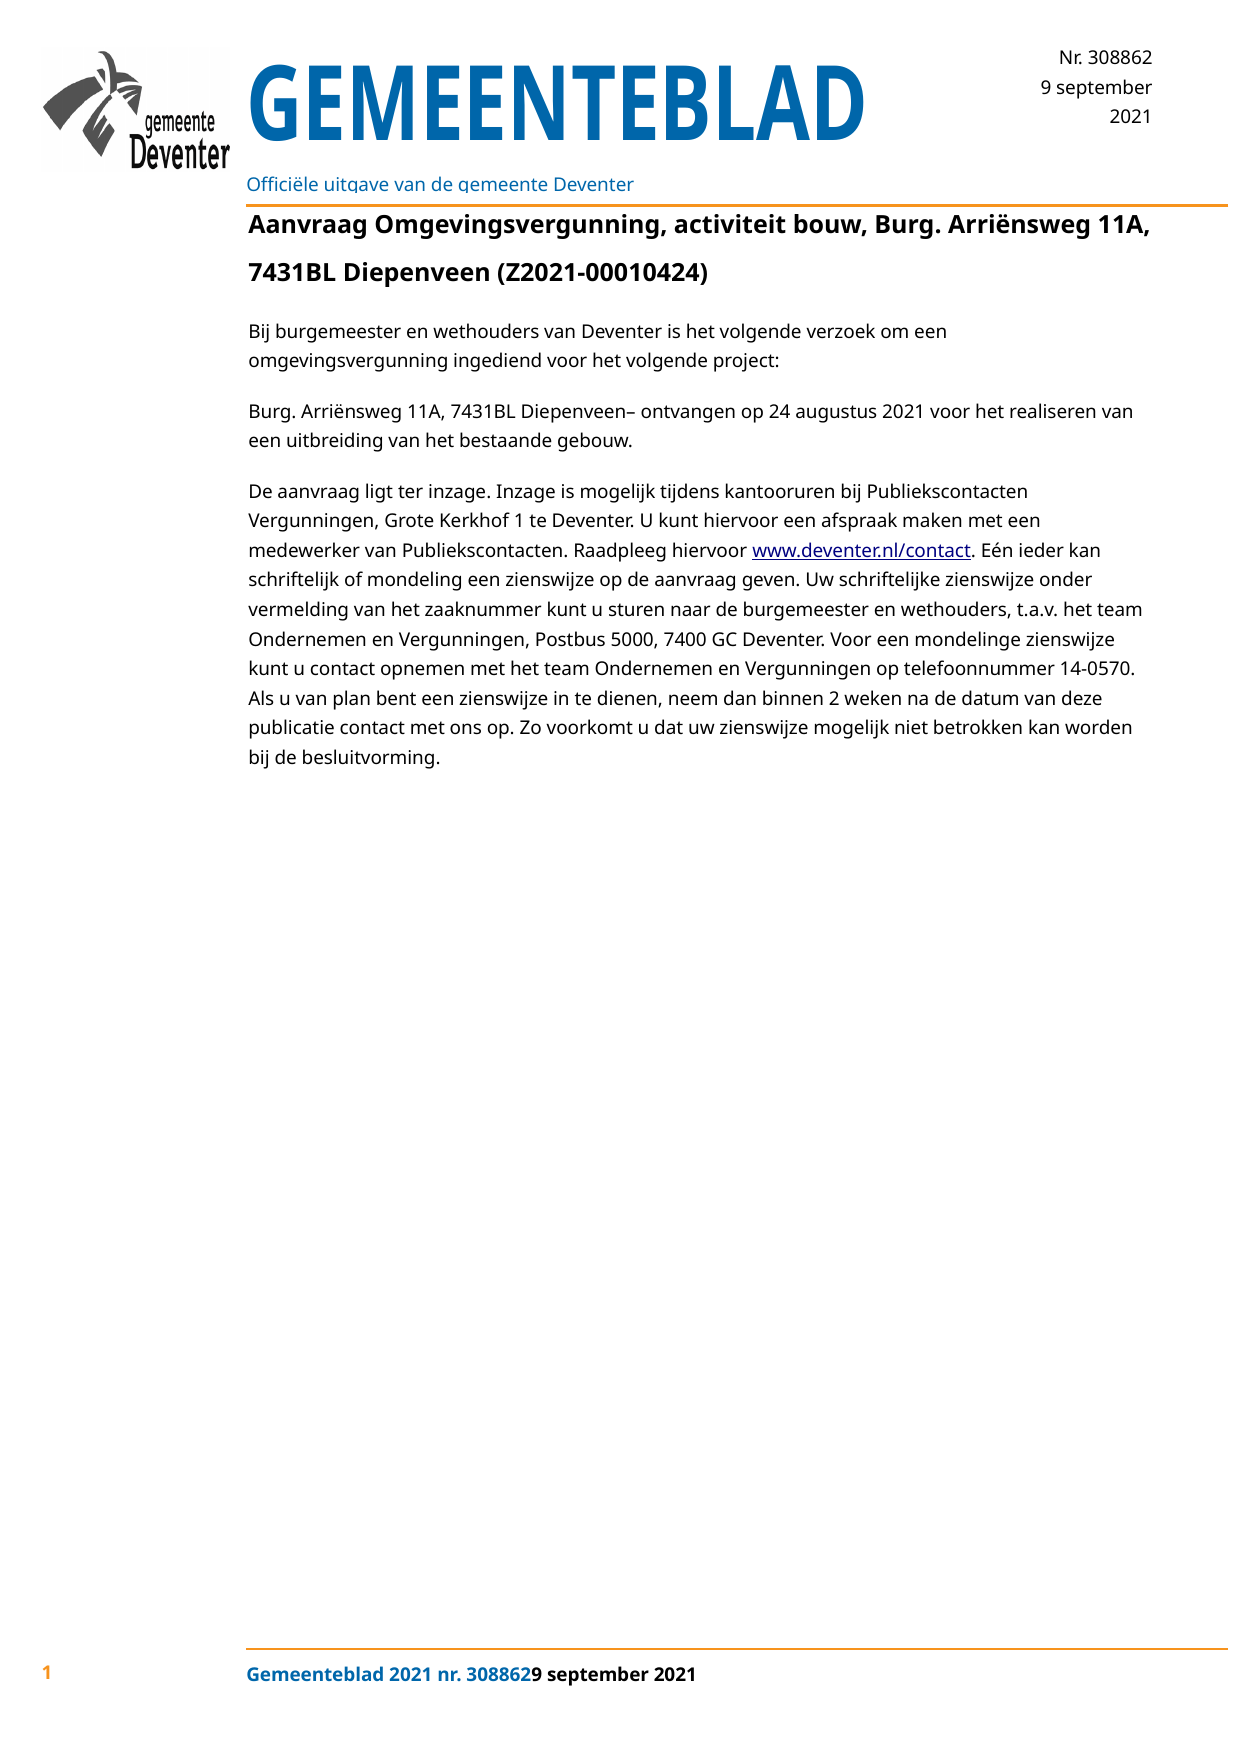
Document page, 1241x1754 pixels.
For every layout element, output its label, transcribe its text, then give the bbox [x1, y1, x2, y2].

picture [41, 47, 231, 172]
text Burg. Arriënsweg 11A, 7431BL Diepenveen– ontvangen op 24 augustus 2021 voor het realiseren van een uitbreiding van het bestaande gebouw. [248, 398, 1152, 453]
text Aanvraag Omgevingsvergunning, activiteit bouw, Burg. Arriënsweg 11A, 7431BL Diepenveen (Z2021-00010424) [248, 207, 1152, 288]
text De aanvraag ligt ter inzage. Inzage is mogelijk tijdens kantooruren bij Publiekscontacten Vergunningen, Grote Kerkhof 1 te Deventer. U kunt hiervoor een afspraak maken met een medewerker van Publiekscontacten. Raadpleeg hiervoor www.deventer.nl/contact. Eén ieder kan schriftelijk of mondeling een zienswijze op de aanvraag geven. Uw schriftelijke zienswijze onder vermelding van het zaaknummer kunt u sturen naar de burgemeester en wethouders, t.a.v. het team Ondernemen en Vergunningen, Postbus 5000, 7400 GC Deventer. Voor een mondelinge zienswijze kunt u contact opnemen met het team Ondernemen en Vergunningen op telefoonnummer 14-0570. Als u van plan bent een zienswijze in te dienen, neem dan binnen 2 weken na de datum van deze publicatie contact met ons op. Zo voorkomt u dat uw zienswijze mogelijk niet betrokken kan worden bij de besluitvorming. [248, 478, 1152, 770]
text Bij burgemeester en wethouders van Deventer is het volgende verzoek om een omgevingsvergunning ingediend voor het volgende project: [248, 318, 1152, 373]
